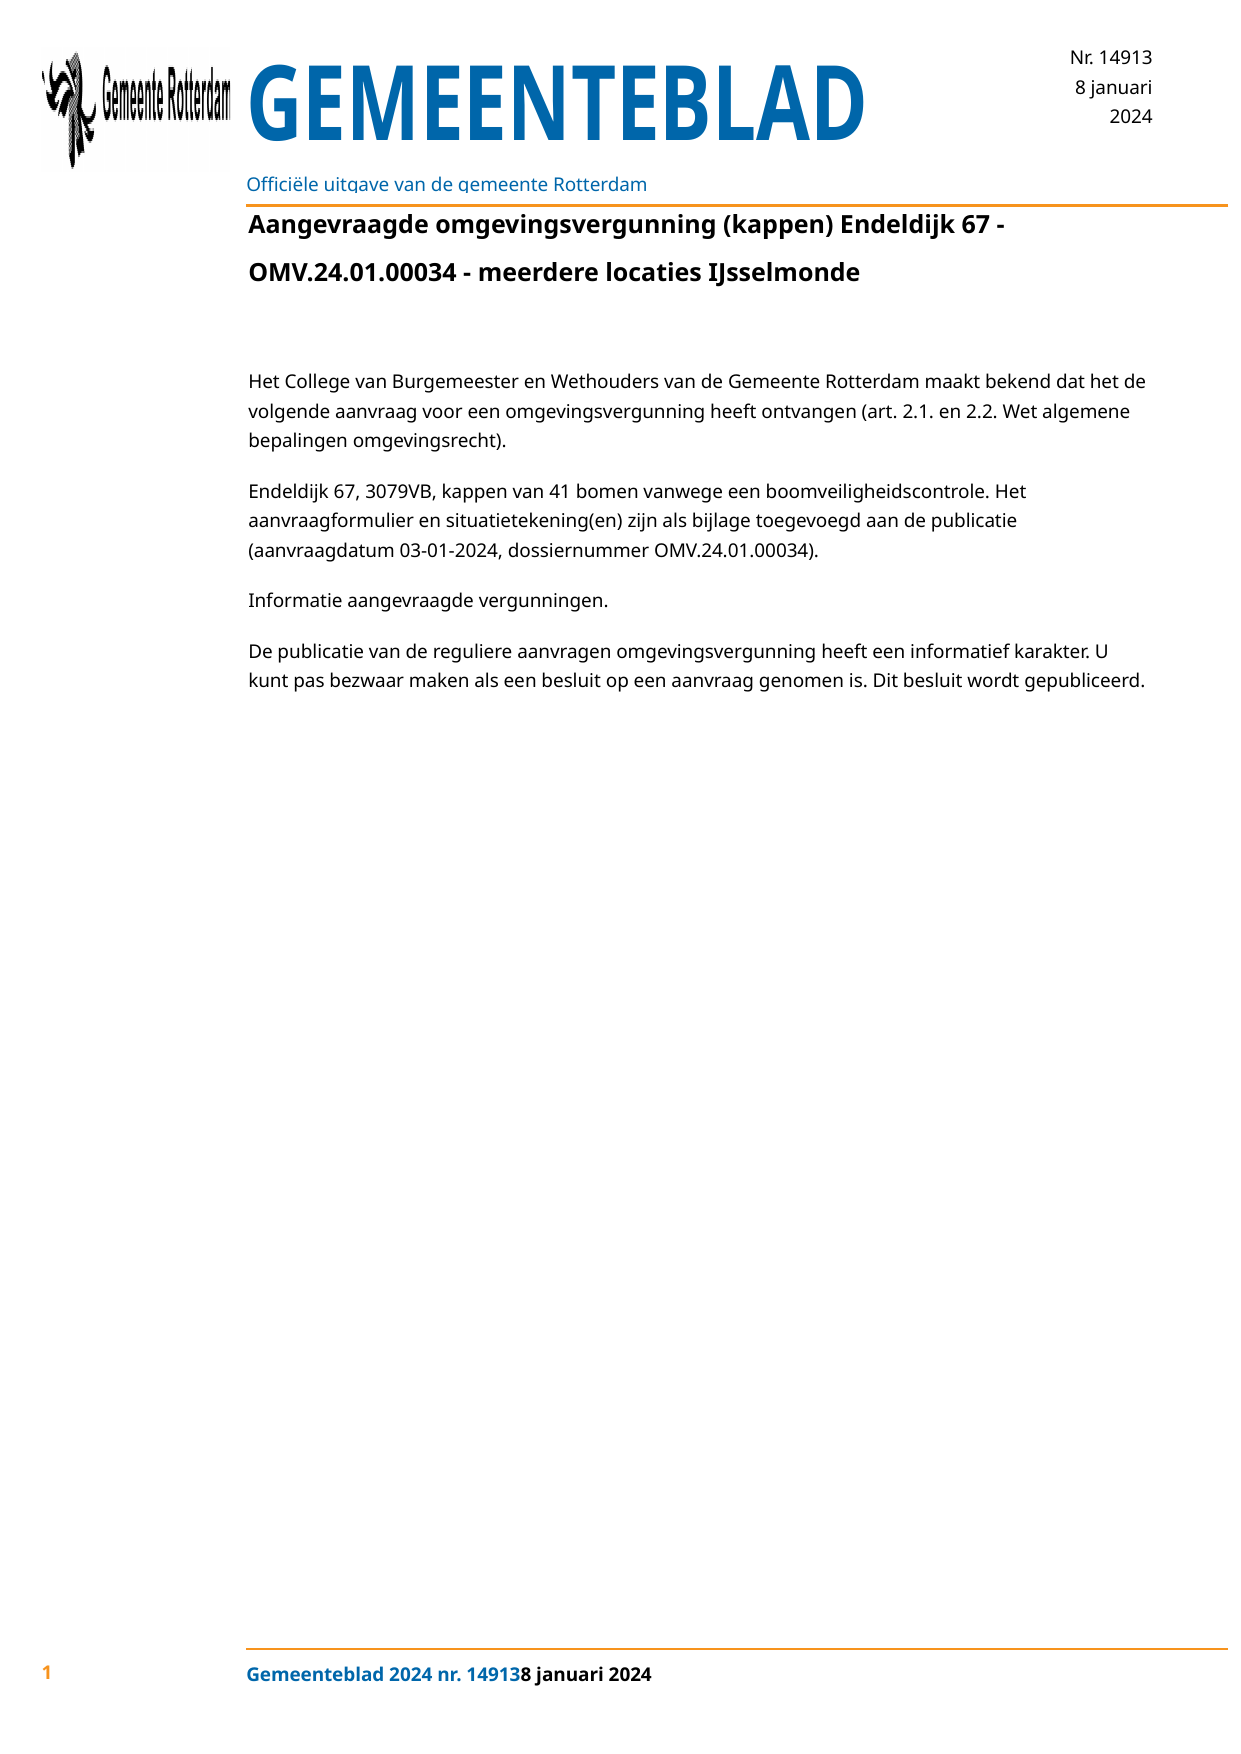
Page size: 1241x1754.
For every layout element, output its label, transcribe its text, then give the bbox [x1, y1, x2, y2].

text Endeldijk 67, 3079VB, kappen van 41 bomen vanwege een boomveiligheidscontrole. Het aanvraagformulier en situatietekening(en) zijn als bijlage toegevoegd aan de publicatie (aanvraagdatum 03-01-2024, dossiernummer OMV.24.01.00034). [248, 478, 1152, 563]
text Het College van Burgemeester en Wethouders van de Gemeente Rotterdam maakt bekend dat het de volgende aanvraag voor een omgevingsvergunning heeft ontvangen (art. 2.1. en 2.2. Wet algemene bepalingen omgevingsrecht). [248, 368, 1152, 453]
picture [41, 47, 231, 172]
text Informatie aangevraagde vergunningen. [248, 587, 1152, 613]
text Aangevraagde omgevingsvergunning (kappen) Endeldijk 67 - OMV.24.01.00034 - meerdere locaties IJsselmonde [248, 207, 1152, 288]
text De publicatie van de reguliere aanvragen omgevingsvergunning heeft een informatief karakter. U kunt pas bezwaar maken als een besluit op een aanvraag genomen is. Dit besluit wordt gepubliceerd. [248, 638, 1152, 693]
